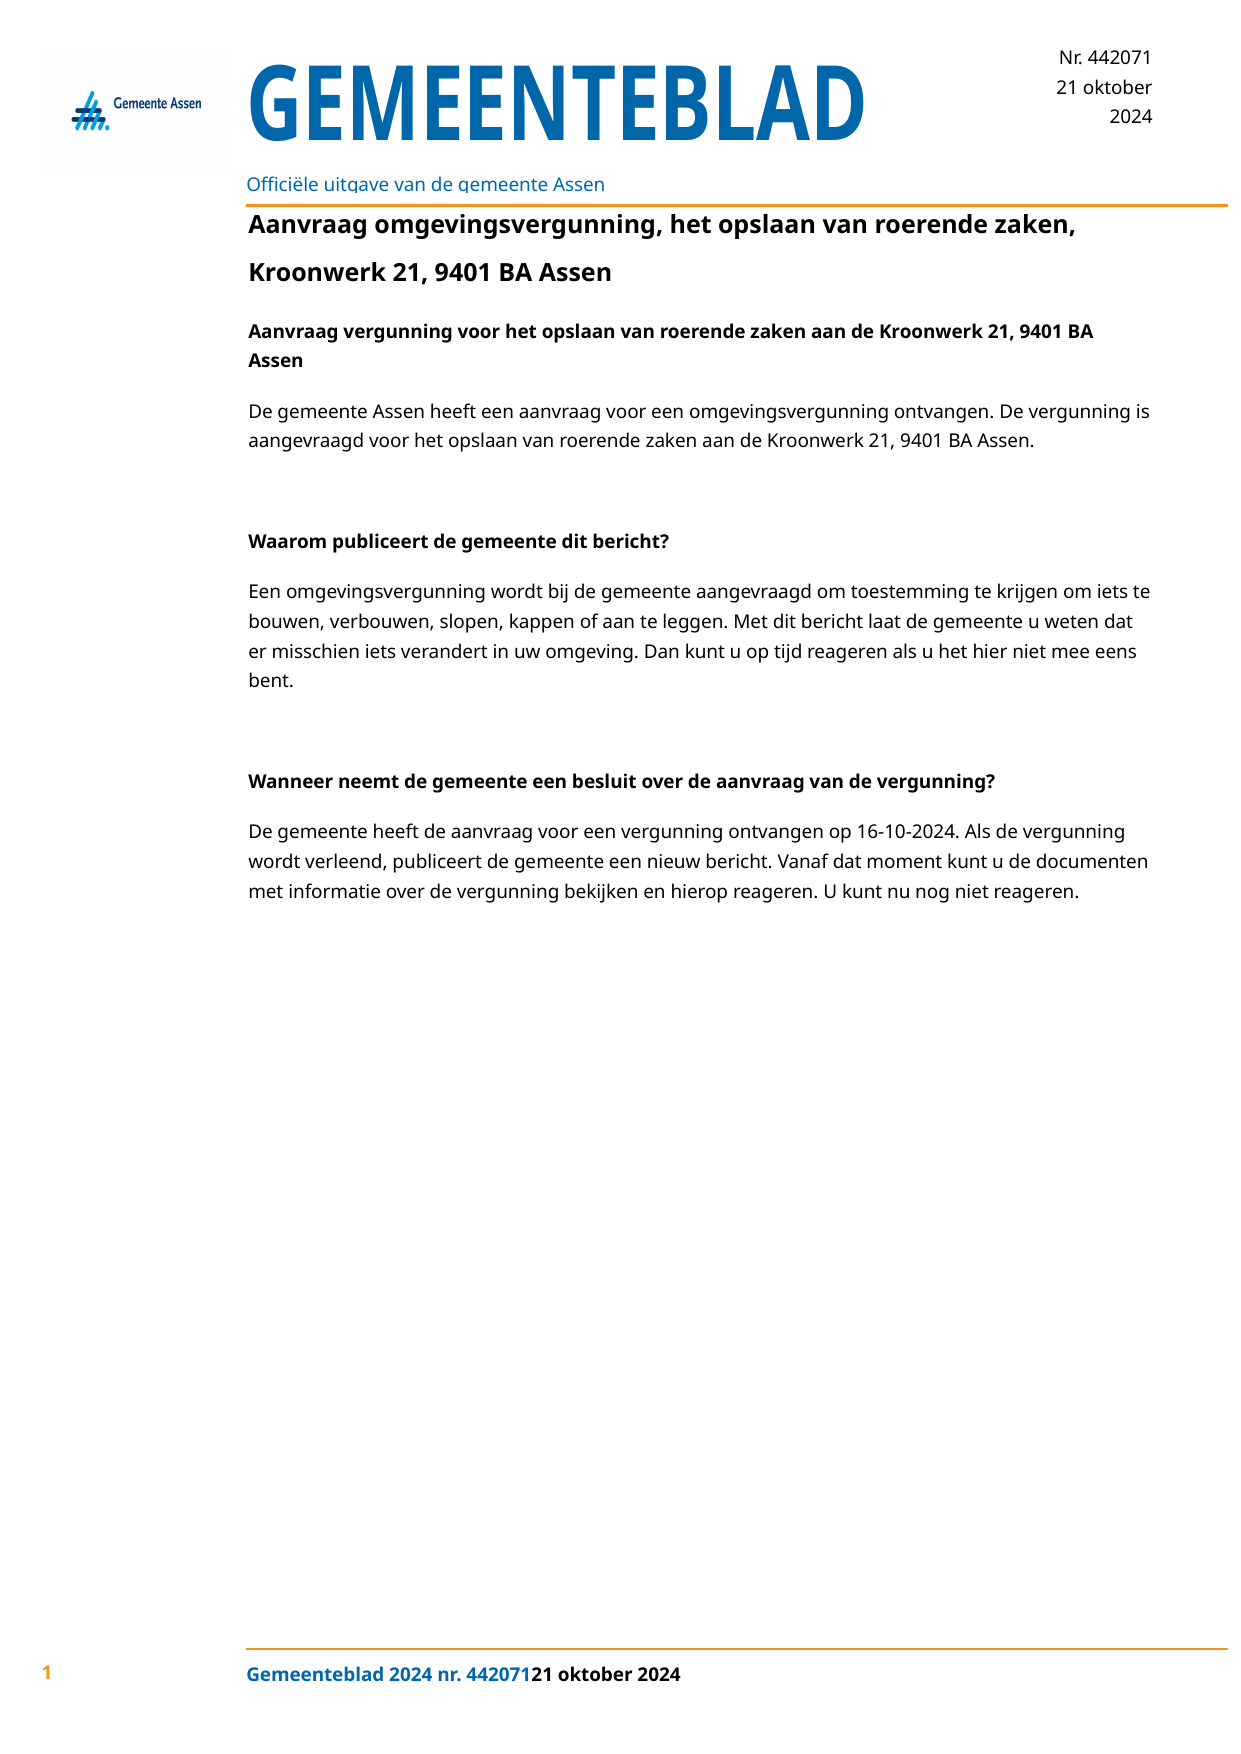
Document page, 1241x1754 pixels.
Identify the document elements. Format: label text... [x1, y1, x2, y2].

text De gemeente Assen heeft een aanvraag voor een omgevingsvergunning ontvangen. De vergunning is aangevraagd voor het opslaan van roerende zaken aan de Kroonwerk 21, 9401 BA Assen. [248, 398, 1152, 453]
text Aanvraag vergunning voor het opslaan van roerende zaken aan de Kroonwerk 21, 9401 BA Assen [248, 318, 1152, 373]
text Een omgevingsvergunning wordt bij de gemeente aangevraagd om toestemming te krijgen om iets te bouwen, verbouwen, slopen, kappen of aan te leggen. Met dit bericht laat de gemeente u weten dat er misschien iets verandert in uw omgeving. Dan kunt u op tijd reageren als u het hier niet mee eens bent. [248, 579, 1152, 693]
text Aanvraag omgevingsvergunning, het opslaan van roerende zaken, Kroonwerk 21, 9401 BA Assen [248, 207, 1152, 288]
picture [41, 47, 231, 172]
text Waarom publiceert de gemeente dit bericht? [248, 528, 1152, 554]
text Wanneer neemt de gemeente een besluit over de aanvraag van de vergunning? [248, 768, 1152, 794]
text De gemeente heeft de aanvraag voor een vergunning ontvangen op 16-10-2024. Als de vergunning wordt verleend, publiceert de gemeente een nieuw bericht. Vanaf dat moment kunt u de documenten met informatie over de vergunning bekijken en hierop reageren. U kunt nu nog niet reageren. [248, 819, 1152, 904]
